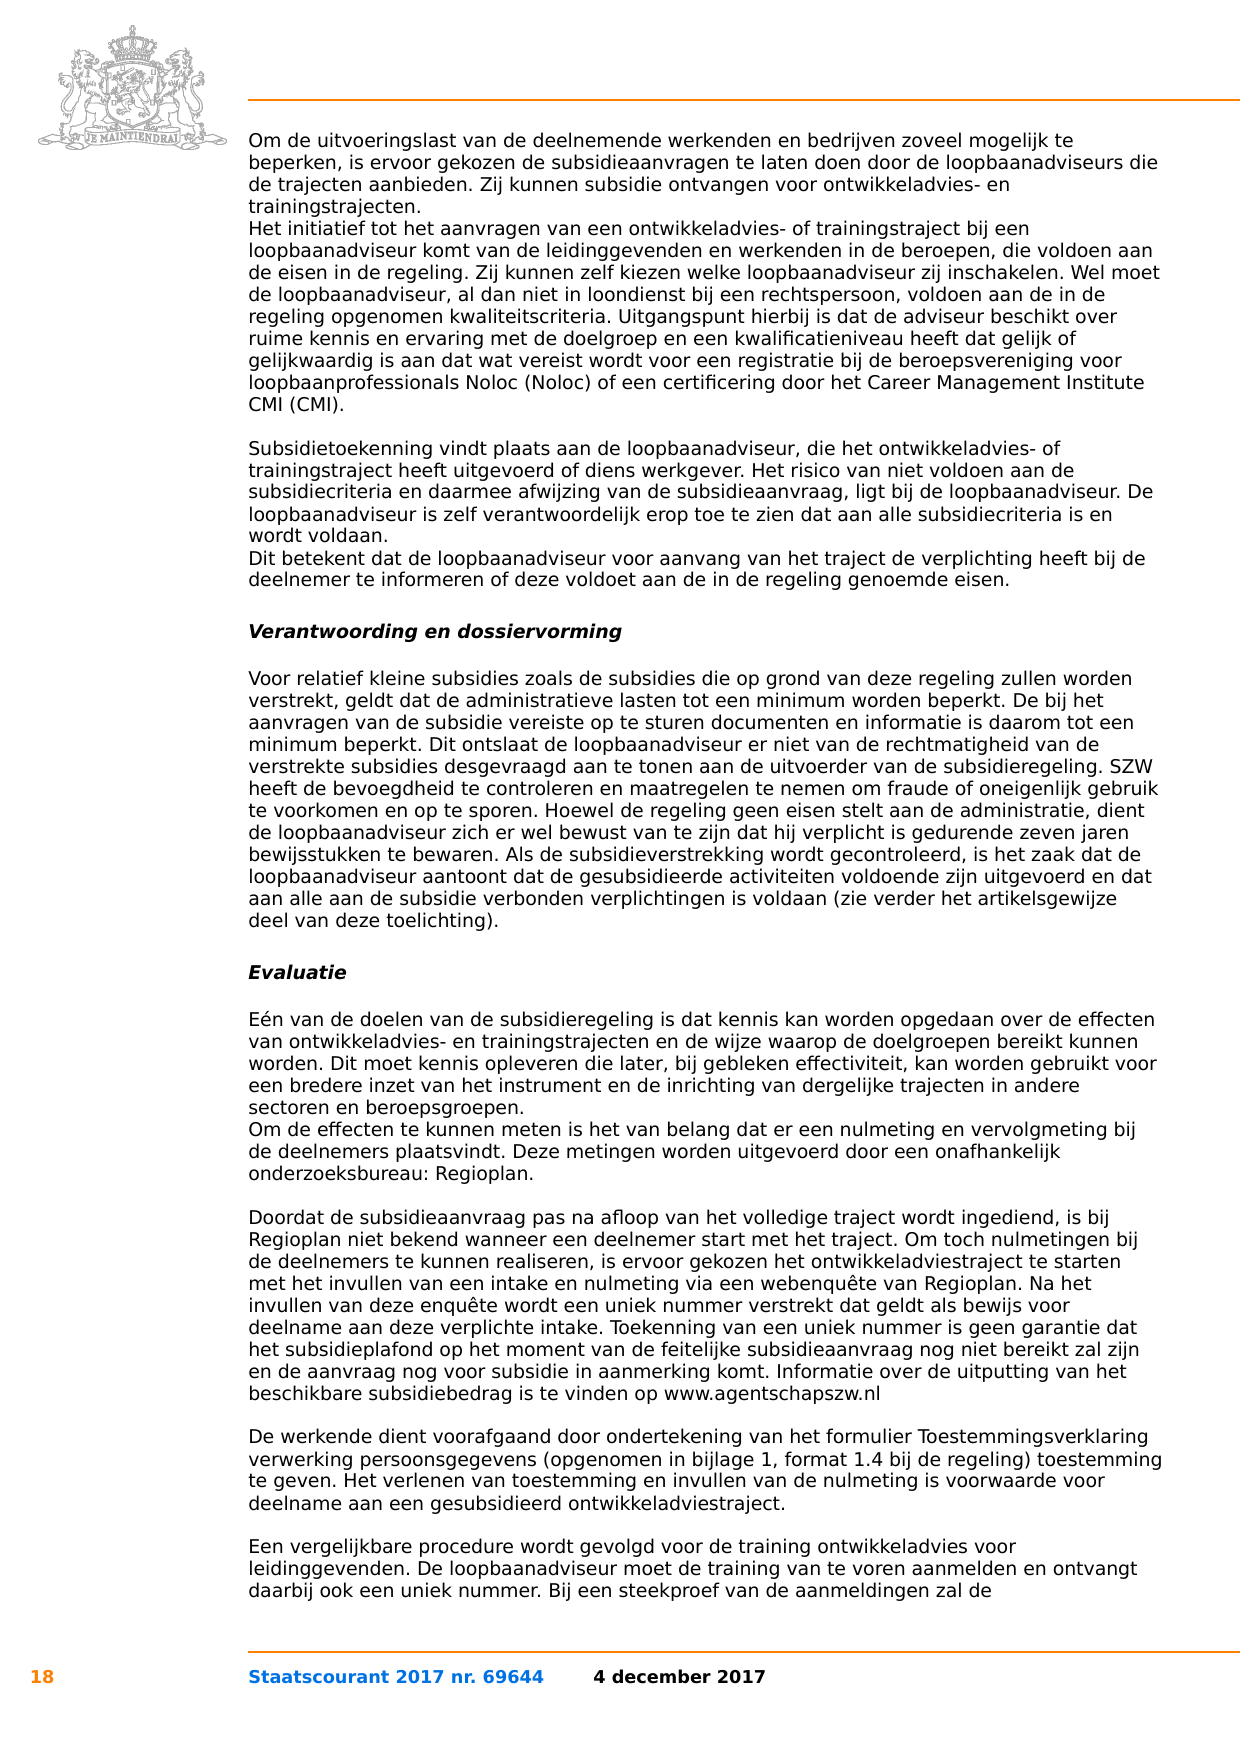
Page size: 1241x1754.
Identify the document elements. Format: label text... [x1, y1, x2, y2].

text Een vergelijkbare procedure wordt gevolgd voor de training ontwikkeladvies voor leidinggevenden. De loopbaanadviseur moet de training van te voren aanmelden en ontvangt daarbij ook een uniek nummer. Bij een steekproef van de aanmeldingen zal de [248, 1536, 1163, 1602]
text Om de uitvoeringslast van de deelnemende werkenden en bedrijven zoveel mogelijk te beperken, is ervoor gekozen de subsidieaanvragen te laten doen door de loopbaanadviseurs die de trajecten aanbieden. Zij kunnen subsidie ontvangen voor ontwikkeladvies- en trainingstrajecten. [248, 130, 1163, 218]
text Om de effecten te kunnen meten is het van belang dat er een nulmeting en vervolgmeting bij de deelnemers plaatsvindt. Deze metingen worden uitgevoerd door een onafhankelijk onderzoeksbureau: Regioplan. [248, 1119, 1163, 1185]
text Het initiatief tot het aanvragen van een ontwikkeladvies- of trainingstraject bij een loopbaanadviseur komt van de leidinggevenden en werkenden in de beroepen, die voldoen aan de eisen in de regeling. Zij kunnen zelf kiezen welke loopbaanadviseur zij inschakelen. Wel moet de loopbaanadviseur, al dan niet in loondienst bij een rechtspersoon, voldoen aan de in de regeling opgenomen kwaliteitscriteria. Uitgangspunt hierbij is dat de adviseur beschikt over ruime kennis en ervaring met de doelgroep en een kwalificatieniveau heeft dat gelijk of gelijkwaardig is aan dat wat vereist wordt voor een registratie bij de beroepsvereniging voor loopbaanprofessionals Noloc (Noloc) of een certificering door het Career Management Institute CMI (CMI). [248, 218, 1163, 416]
text Dit betekent dat de loopbaanadviseur voor aanvang van het traject de verplichting heeft bij de deelnemer te informeren of deze voldoet aan de in de regeling genoemde eisen. [248, 547, 1163, 591]
text De werkende dient voorafgaand door ondertekening van het formulier Toestemmingsverklaring verwerking persoonsgegevens (opgenomen in bijlage 1, format 1.4 bij de regeling) toestemming te geven. Het verlenen van toestemming en invullen van de nulmeting is voorwaarde voor deelname aan een gesubsidieerd ontwikkeladviestraject. [248, 1426, 1163, 1514]
text Eén van de doelen van de subsidieregeling is dat kennis kan worden opgedaan over de effecten van ontwikkeladvies- en trainingstrajecten en de wijze waarop de doelgroepen bereikt kunnen worden. Dit moet kennis opleveren die later, bij gebleken effectiviteit, kan worden gebruikt voor een bredere inzet van het instrument en de inrichting van dergelijke trajecten in andere sectoren en beroepsgroepen. [248, 1009, 1163, 1119]
text Subsidietoekenning vindt plaats aan de loopbaanadviseur, die het ontwikkeladvies- of trainingstraject heeft uitgevoerd of diens werkgever. Het risico van niet voldoen aan de subsidiecriteria en daarmee afwijzing van de subsidieaanvraag, ligt bij de loopbaanadviseur. De loopbaanadviseur is zelf verantwoordelijk erop toe te zien dat aan alle subsidiecriteria is en wordt voldaan. [248, 437, 1163, 547]
subtitle Evaluatie [248, 962, 1163, 984]
text Doordat de subsidieaanvraag pas na afloop van het volledige traject wordt ingediend, is bij Regioplan niet bekend wanneer een deelnemer start met het traject. Om toch nulmetingen bij de deelnemers te kunnen realiseren, is ervoor gekozen het ontwikkeladviestraject te starten met het invullen van een intake en nulmeting via een webenquête van Regioplan. Na het invullen van deze enquête wordt een uniek nummer verstrekt dat geldt als bewijs voor deelname aan deze verplichte intake. Toekenning van een uniek nummer is geen garantie dat het subsidieplafond op het moment van de feitelijke subsidieaanvraag nog niet bereikt zal zijn en de aanvraag nog voor subsidie in aanmerking komt. Informatie over de uitputting van het beschikbare subsidiebedrag is te vinden op www.agentschapszw.nl [248, 1207, 1163, 1404]
picture [38, 25, 227, 150]
text Voor relatief kleine subsidies zoals de subsidies die op grond van deze regeling zullen worden verstrekt, geldt dat de administratieve lasten tot een minimum worden beperkt. De bij het aanvragen van de subsidie vereiste op te sturen documenten en informatie is daarom tot een minimum beperkt. Dit ontslaat de loopbaanadviseur er niet van de rechtmatigheid van de verstrekte subsidies desgevraagd aan te tonen aan de uitvoerder van de subsidieregeling. SZW heeft de bevoegdheid te controleren en maatregelen te nemen om fraude of oneigenlijk gebruik te voorkomen en op te sporen. Hoewel de regeling geen eisen stelt aan de administratie, dient de loopbaanadviseur zich er wel bewust van te zijn dat hij verplicht is gedurende zeven jaren bewijsstukken te bewaren. Als de subsidieverstrekking wordt gecontroleerd, is het zaak dat de loopbaanadviseur aantoont dat de gesubsidieerde activiteiten voldoende zijn uitgevoerd en dat aan alle aan de subsidie verbonden verplichtingen is voldaan (zie verder het artikelsgewijze deel van deze toelichting). [248, 668, 1163, 932]
subtitle Verantwoording en dossiervorming [248, 621, 1163, 643]
